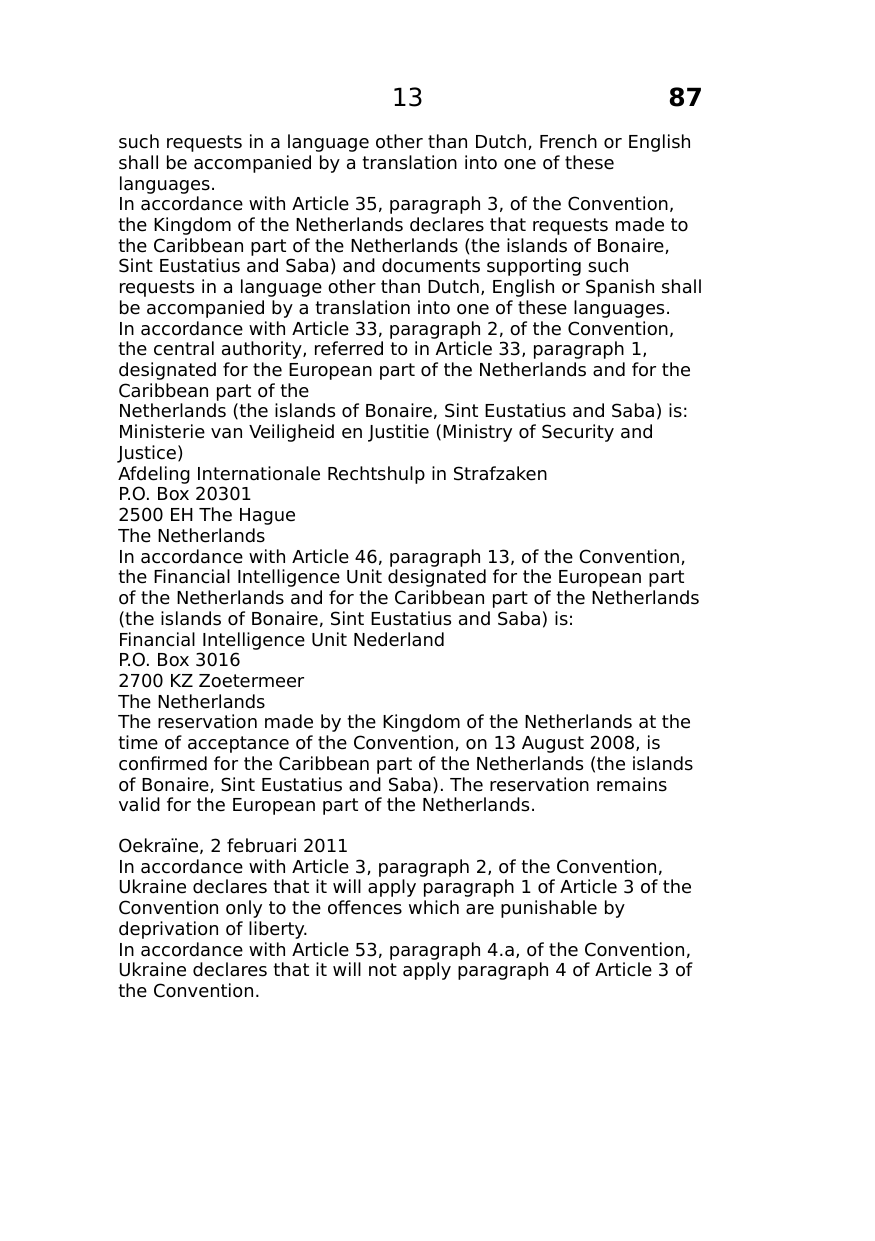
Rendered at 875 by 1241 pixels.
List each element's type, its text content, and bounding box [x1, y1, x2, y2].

text 2700 KZ Zoetermeer [118, 671, 703, 692]
text such requests in a language other than Dutch, French or English shall be accompanied by a translation into one of these languages. [118, 132, 703, 194]
text In accordance with Article 35, paragraph 3, of the Convention, the Kingdom of the Netherlands declares that requests made to the Caribbean part of the Netherlands (the islands of Bonaire, Sint Eustatius and Saba) and documents supporting such requests in a language other than Dutch, English or Spanish shall be accompanied by a translation into one of these languages. [118, 194, 703, 318]
text P.O. Box 20301 [118, 484, 703, 505]
text In accordance with Article 33, paragraph 2, of the Convention, the central authority, referred to in Article 33, paragraph 1, designated for the European part of the Netherlands and for the Caribbean part of the [118, 318, 703, 401]
text In accordance with Article 3, paragraph 2, of the Convention, Ukraine declares that it will apply paragraph 1 of Article 3 of the Convention only to the offences which are punishable by deprivation of liberty. [118, 857, 703, 939]
text In accordance with Article 46, paragraph 13, of the Convention, the Financial Intelligence Unit designated for the European part of the Netherlands and for the Caribbean part of the Netherlands (the islands of Bonaire, Sint Eustatius and Saba) is: [118, 546, 703, 629]
text In accordance with Article 53, paragraph 4.a, of the Convention, Ukraine declares that it will not apply paragraph 4 of Article 3 of the Convention. [118, 939, 703, 1002]
text The reservation made by the Kingdom of the Netherlands at the time of acceptance of the Convention, on 13 August 2008, is confirmed for the Caribbean part of the Netherlands (the islands of Bonaire, Sint Eustatius and Saba). The reservation remains valid for the European part of the Netherlands. [118, 712, 703, 816]
text Financial Intelligence Unit Nederland [118, 629, 703, 650]
text Afdeling Internationale Rechtshulp in Strafzaken [118, 463, 703, 484]
text Netherlands (the islands of Bonaire, Sint Eustatius and Saba) is: [118, 401, 703, 422]
text 2500 EH The Hague [118, 505, 703, 526]
text The Netherlands [118, 692, 703, 712]
text P.O. Box 3016 [118, 650, 703, 671]
text The Netherlands [118, 526, 703, 546]
text Oekraïne, 2 februari 2011 [118, 836, 703, 857]
text Ministerie van Veiligheid en Justitie (Ministry of Security and Justice) [118, 422, 703, 463]
